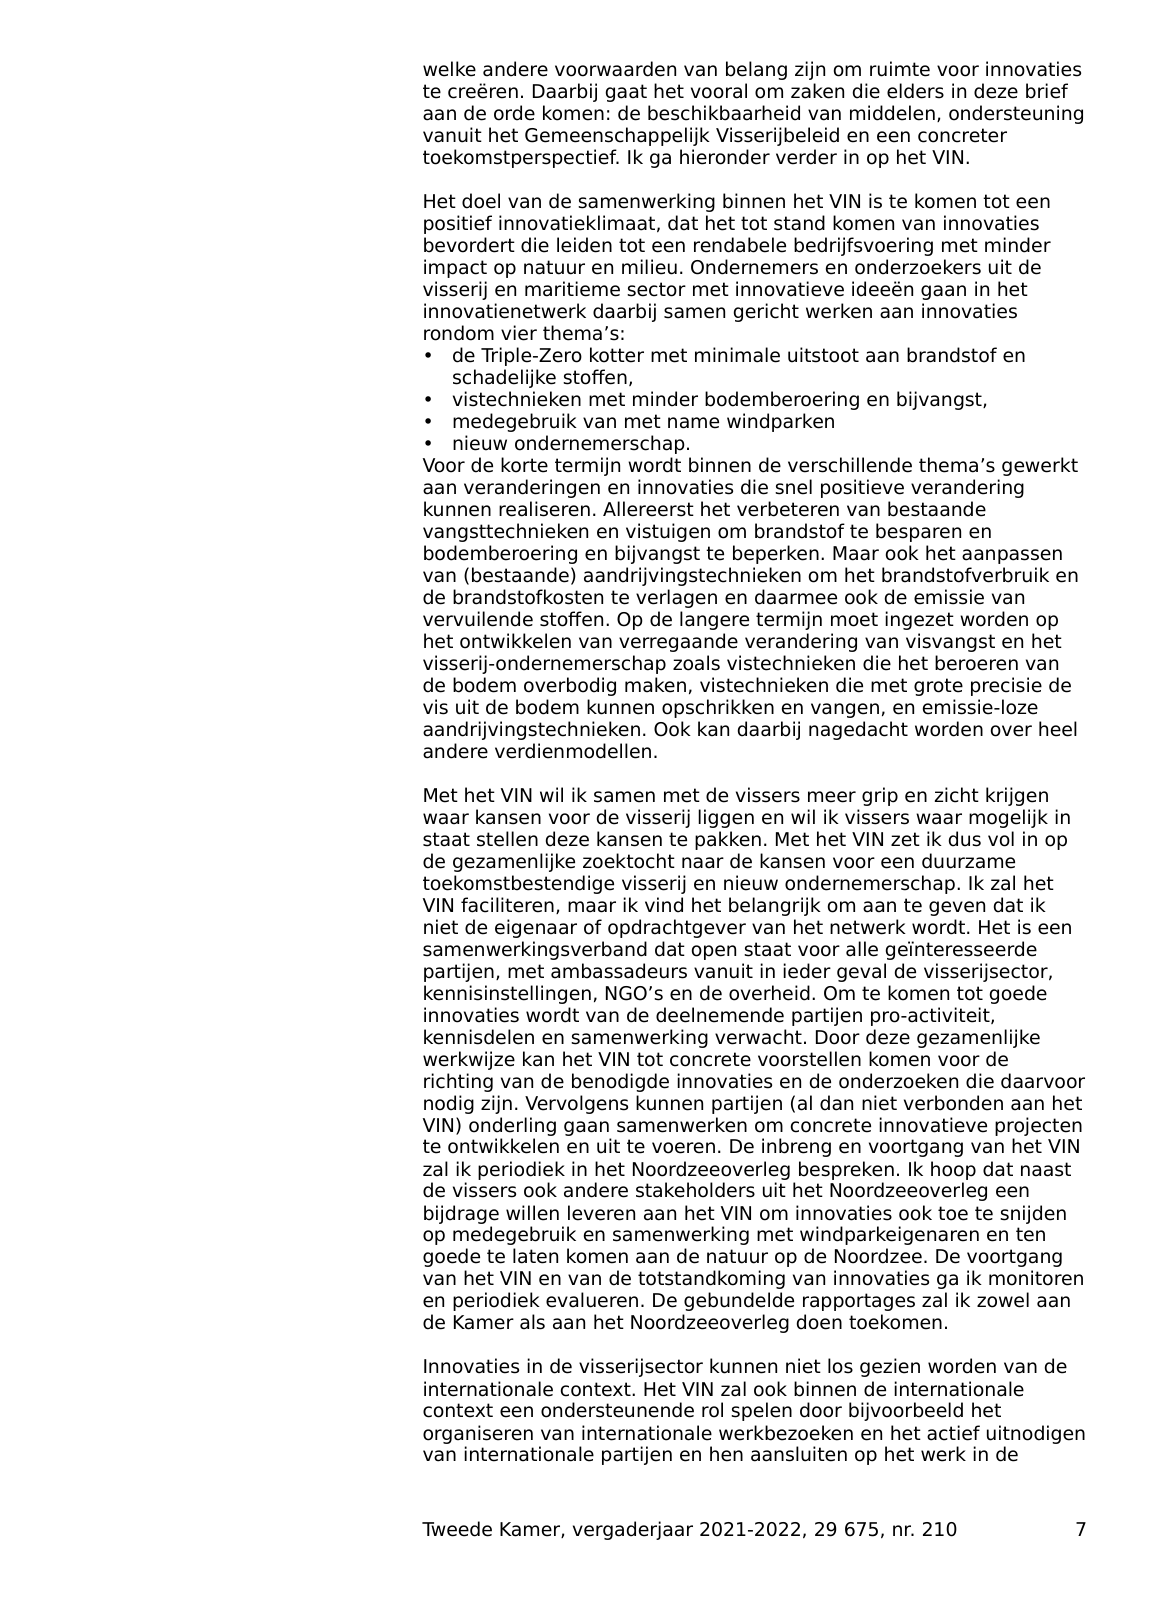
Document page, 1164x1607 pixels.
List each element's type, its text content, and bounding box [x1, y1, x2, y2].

text Het doel van de samenwerking binnen het VIN is te komen tot een positief innovatieklimaat, dat het tot stand komen van innovaties bevordert die leiden tot een rendabele bedrijfsvoering met minder impact op natuur en milieu. Ondernemers en onderzoekers uit de visserij en maritieme sector met innovatieve ideeën gaan in het innovatienetwerk daarbij samen gericht werken aan innovaties rondom vier thema’s: [422, 191, 1087, 345]
text • medegebruik van met name windparken [422, 411, 1087, 433]
text Innovaties in de visserijsector kunnen niet los gezien worden van de internationale context. Het VIN zal ook binnen de internationale context een ondersteunende rol spelen door bijvoorbeeld het organiseren van internationale werkbezoeken en het actief uitnodigen van internationale partijen en hen aansluiten op het werk in de [422, 1356, 1087, 1466]
text Voor de korte termijn wordt binnen de verschillende thema’s gewerkt aan veranderingen en innovaties die snel positieve verandering kunnen realiseren. Allereerst het verbeteren van bestaande vangsttechnieken en vistuigen om brandstof te besparen en bodemberoering en bijvangst te beperken. Maar ook het aanpassen van (bestaande) aandrijvingstechnieken om het brandstofverbruik en de brandstofkosten te verlagen en daarmee ook de emissie van vervuilende stoffen. Op de langere termijn moet ingezet worden op het ontwikkelen van verregaande verandering van visvangst en het visserij-ondernemerschap zoals vistechnieken die het beroeren van de bodem overbodig maken, vistechnieken die met grote precisie de vis uit de bodem kunnen opschrikken en vangen, en emissie-loze aandrijvingstechnieken. Ook kan daarbij nagedacht worden over heel andere verdienmodellen. [422, 455, 1087, 763]
text • vistechnieken met minder bodemberoering en bijvangst, [422, 389, 1087, 411]
text welke andere voorwaarden van belang zijn om ruimte voor innovaties te creëren. Daarbij gaat het vooral om zaken die elders in deze brief aan de orde komen: de beschikbaarheid van middelen, ondersteuning vanuit het Gemeenschappelijk Visserijbeleid en een concreter toekomstperspectief. Ik ga hieronder verder in op het VIN. [422, 59, 1087, 169]
text Met het VIN wil ik samen met de vissers meer grip en zicht krijgen waar kansen voor de visserij liggen en wil ik vissers waar mogelijk in staat stellen deze kansen te pakken. Met het VIN zet ik dus vol in op de gezamenlijke zoektocht naar de kansen voor een duurzame toekomstbestendige visserij en nieuw ondernemerschap. Ik zal het VIN faciliteren, maar ik vind het belangrijk om aan te geven dat ik niet de eigenaar of opdrachtgever van het netwerk wordt. Het is een samenwerkingsverband dat open staat voor alle geïnteresseerde partijen, met ambassadeurs vanuit in ieder geval de visserijsector, kennisinstellingen, NGO’s en de overheid. Om te komen tot goede innovaties wordt van de deelnemende partijen pro-activiteit, kennisdelen en samenwerking verwacht. Door deze gezamenlijke werkwijze kan het VIN tot concrete voorstellen komen voor de richting van de benodigde innovaties en de onderzoeken die daarvoor nodig zijn. Vervolgens kunnen partijen (al dan niet verbonden aan het VIN) onderling gaan samenwerken om concrete innovatieve projecten te ontwikkelen en uit te voeren. De inbreng en voortgang van het VIN zal ik periodiek in het Noordzeeoverleg bespreken. Ik hoop dat naast de vissers ook andere stakeholders uit het Noordzeeoverleg een bijdrage willen leveren aan het VIN om innovaties ook toe te snijden op medegebruik en samenwerking met windparkeigenaren en ten goede te laten komen aan de natuur op de Noordzee. De voortgang van het VIN en van de totstandkoming van innovaties ga ik monitoren en periodiek evalueren. De gebundelde rapportages zal ik zowel aan de Kamer als aan het Noordzeeoverleg doen toekomen. [422, 785, 1087, 1334]
text • nieuw ondernemerschap. [422, 433, 1087, 455]
text • de Triple-Zero kotter met minimale uitstoot aan brandstof en schadelijke stoffen, [422, 345, 1087, 389]
